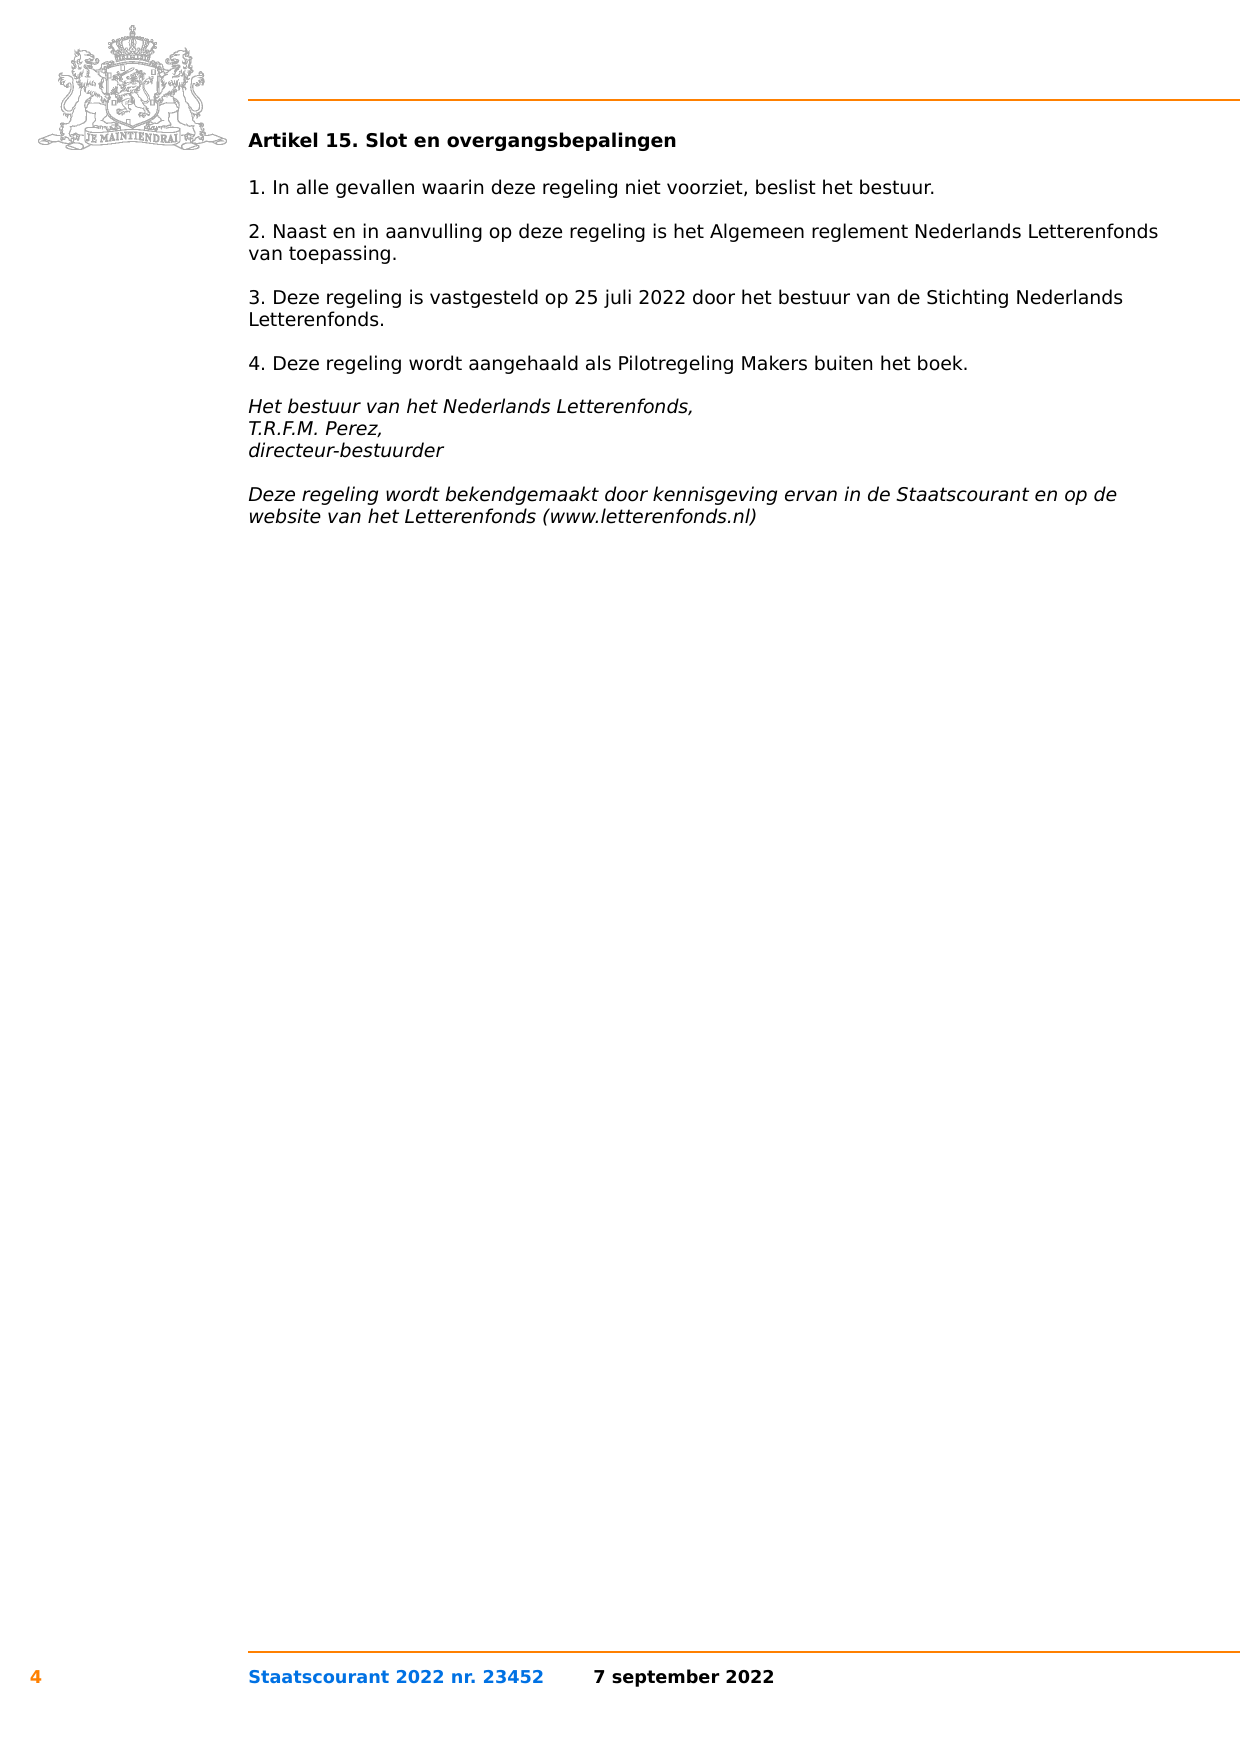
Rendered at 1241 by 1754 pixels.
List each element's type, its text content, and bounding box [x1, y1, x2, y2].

text 3. Deze regeling is vastgesteld op 25 juli 2022 door het bestuur van de Stichting Nederlands Letterenfonds. [248, 287, 1163, 331]
picture [38, 25, 227, 150]
text Het bestuur van het Nederlands Letterenfonds, T.R.F.M. Perez, directeur-bestuurder [248, 396, 1163, 462]
text Deze regeling wordt bekendgemaakt door kennisgeving ervan in de Staatscourant en op de website van het Letterenfonds (www.letterenfonds.nl) [248, 484, 1163, 528]
text 4. Deze regeling wordt aangehaald als Pilotregeling Makers buiten het boek. [248, 352, 1163, 374]
text 2. Naast en in aanvulling op deze regeling is het Algemeen reglement Nederlands Letterenfonds van toepassing. [248, 221, 1163, 265]
text 1. In alle gevallen waarin deze regeling niet voorziet, beslist het bestuur. [248, 177, 1163, 199]
subtitle Artikel 15. Slot en overgangsbepalingen [248, 130, 1163, 152]
